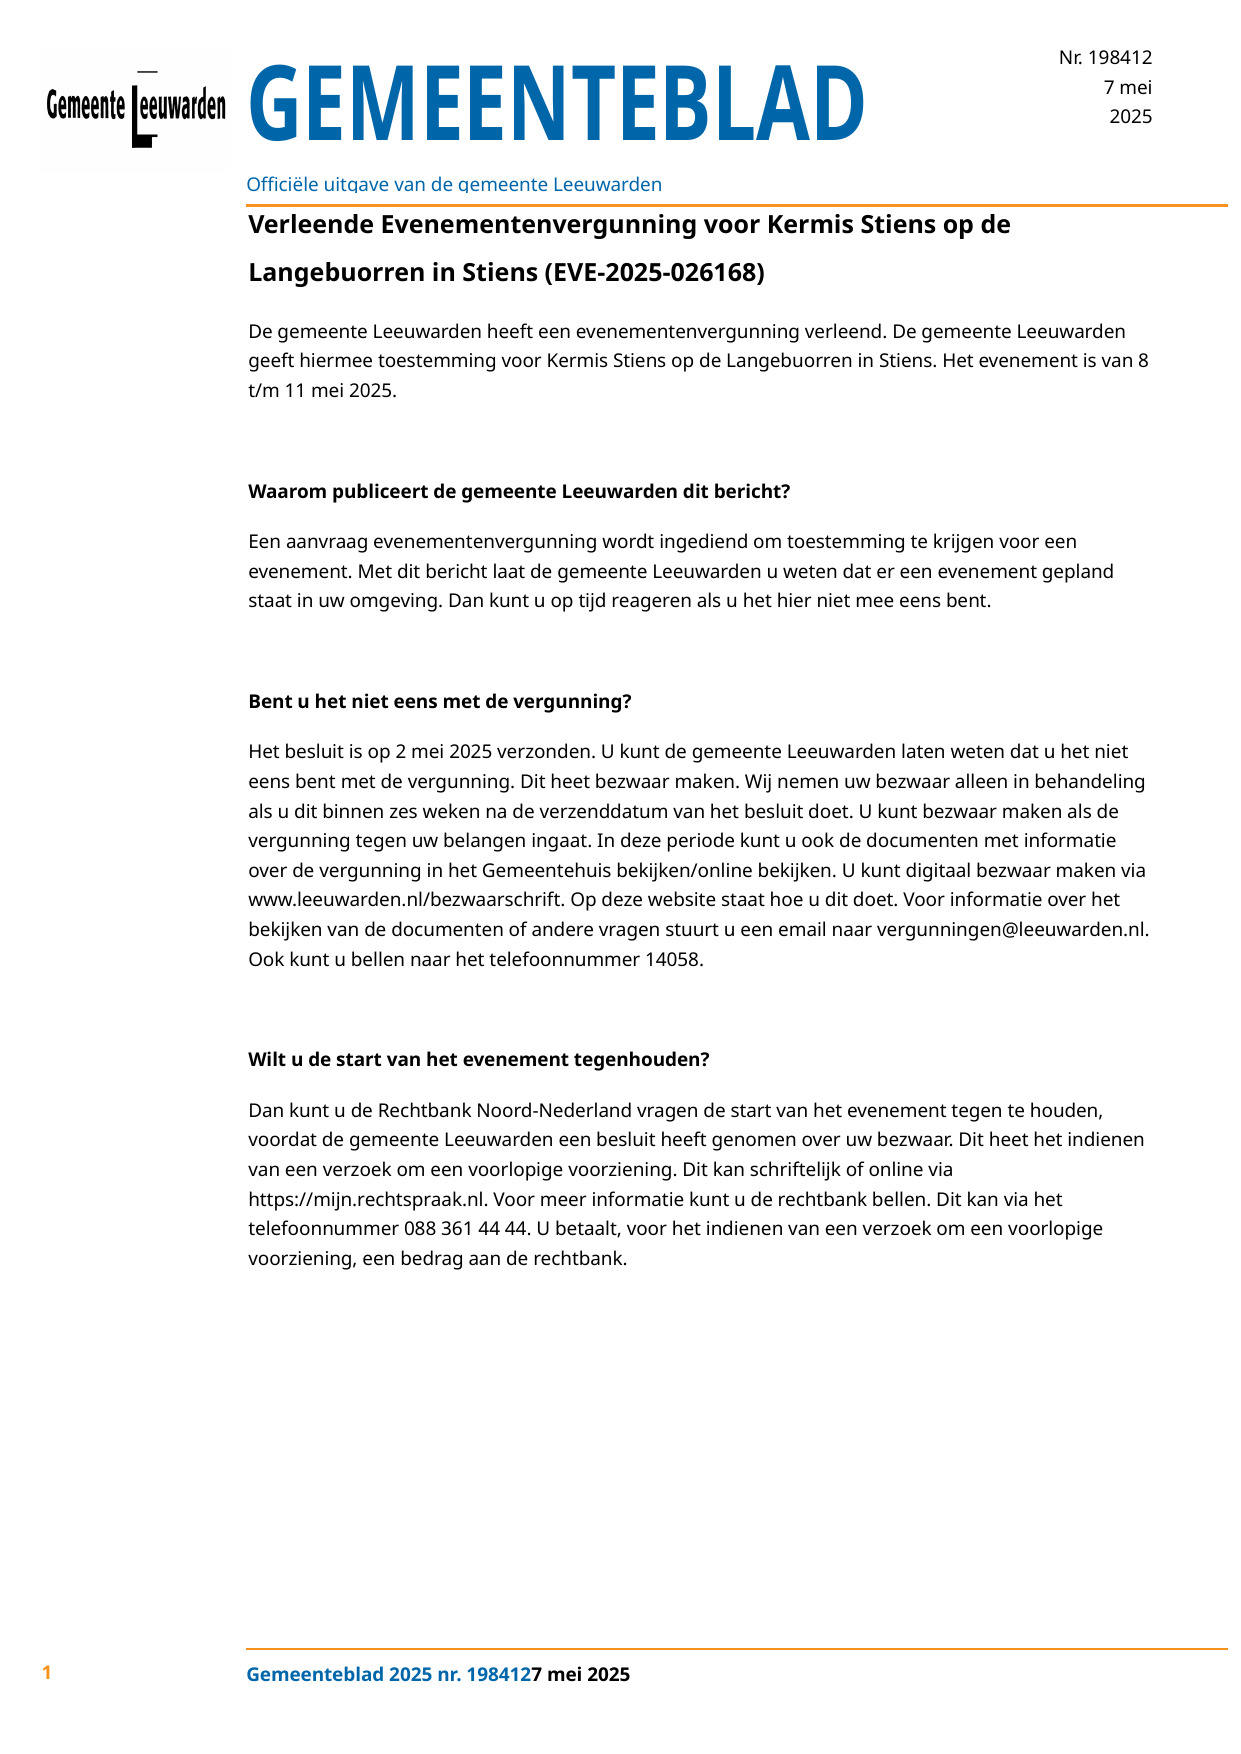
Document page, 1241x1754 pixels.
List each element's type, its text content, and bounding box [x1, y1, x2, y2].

text Waarom publiceert de gemeente Leeuwarden dit bericht? [248, 478, 1152, 504]
text De gemeente Leeuwarden heeft een evenementenvergunning verleend. De gemeente Leeuwarden geeft hiermee toestemming voor Kermis Stiens op de Langebuorren in Stiens. Het evenement is van 8 t/m 11 mei 2025. [248, 318, 1152, 403]
text Dan kunt u de Rechtbank Noord-Nederland vragen de start van het evenement tegen te houden, voordat de gemeente Leeuwarden een besluit heeft genomen over uw bezwaar. Dit heet het indienen van een verzoek om een voorlopige voorziening. Dit kan schriftelijk of online via https://mijn.rechtspraak.nl. Voor meer informatie kunt u de rechtbank bellen. Dit kan via het telefoonnummer 088 361 44 44. U betaalt, voor het indienen van een verzoek om een voorlopige voorziening, een bedrag aan de rechtbank. [248, 1097, 1152, 1271]
text Een aanvraag evenementenvergunning wordt ingediend om toestemming te krijgen voor een evenement. Met dit bericht laat de gemeente Leeuwarden u weten dat er een evenement gepland staat in uw omgeving. Dan kunt u op tijd reageren als u het hier niet mee eens bent. [248, 528, 1152, 613]
text Verleende Evenementenvergunning voor Kermis Stiens op de Langebuorren in Stiens (EVE-2025-026168) [248, 207, 1152, 288]
picture [41, 47, 231, 172]
text Wilt u de start van het evenement tegenhouden? [248, 1047, 1152, 1072]
text Het besluit is op 2 mei 2025 verzonden. U kunt de gemeente Leeuwarden laten weten dat u het niet eens bent met de vergunning. Dit heet bezwaar maken. Wij nemen uw bezwaar alleen in behandeling als u dit binnen zes weken na de verzenddatum van het besluit doet. U kunt bezwaar maken als de vergunning tegen uw belangen ingaat. In deze periode kunt u ook de documenten met informatie over de vergunning in het Gemeentehuis bekijken/online bekijken. U kunt digitaal bezwaar maken via www.leeuwarden.nl/bezwaarschrift. Op deze website staat hoe u dit doet. Voor informatie over het bekijken van de documenten of andere vragen stuurt u een email naar vergunningen@leeuwarden.nl. Ook kunt u bellen naar het telefoonnummer 14058. [248, 739, 1152, 972]
text Bent u het niet eens met de vergunning? [248, 688, 1152, 714]
